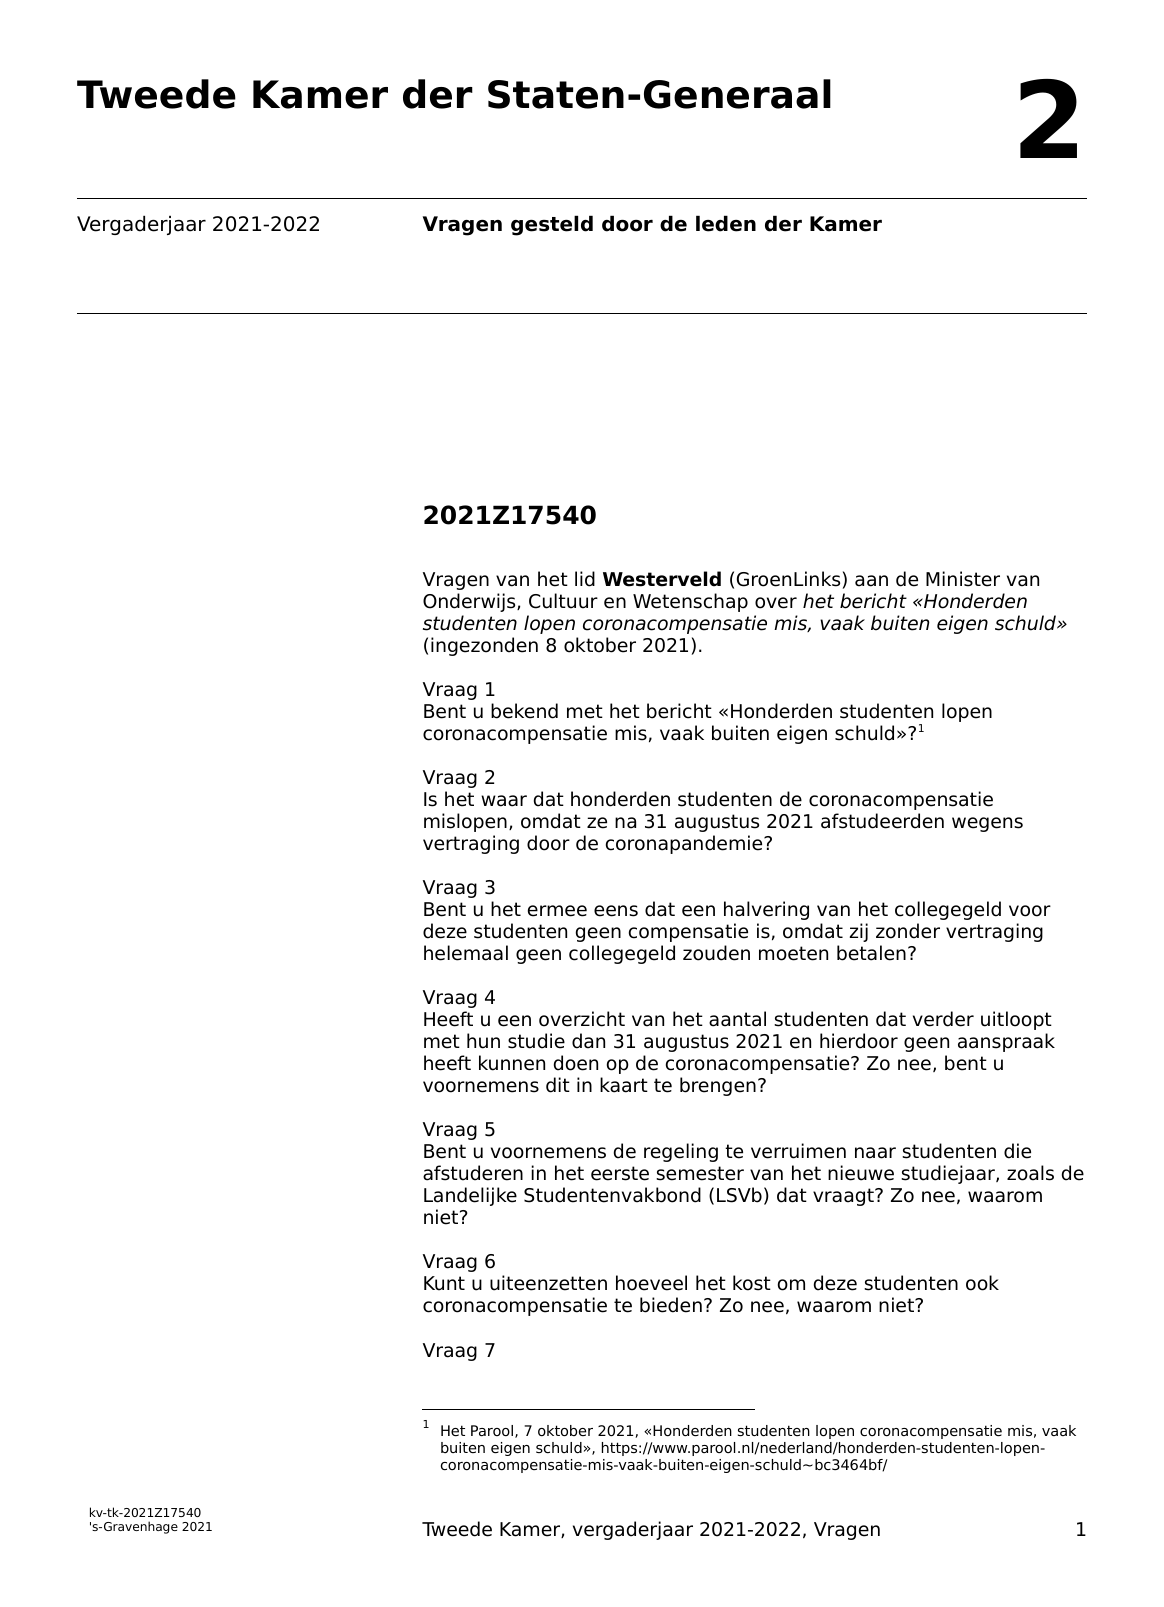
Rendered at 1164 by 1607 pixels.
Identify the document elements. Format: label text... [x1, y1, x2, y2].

text Vraag 3 [422, 877, 1087, 899]
text Vraag 7 [422, 1339, 1087, 1361]
text Vraag 5 [422, 1119, 1087, 1141]
table_cell Vergaderjaar 2021-2022 [77, 199, 422, 313]
text Heeft u een overzicht van het aantal studenten dat verder uitloopt met hun studie dan 31 augustus 2021 en hierdoor geen aanspraak heeft kunnen doen op de coronacompensatie? Zo nee, bent u voornemens dit in kaart te brengen? [422, 1009, 1087, 1097]
table_header Tweede Kamer der Staten-Generaal [77, 59, 886, 198]
text Vraag 2 [422, 767, 1087, 789]
text kv-tk-2021Z17540 [88, 1506, 323, 1520]
text Vraag 4 [422, 987, 1087, 1009]
text Het Parool, 7 oktober 2021, «Honderden studenten lopen coronacompensatie mis, vaak buiten eigen schuld», https://www.parool.nl/nederland/honderden-studenten-lopen-coronacompensatie-mis-vaak-buiten-eigen-schuld~bc3464bf/ [422, 1418, 1087, 1474]
text Vraag 1 [422, 679, 1087, 701]
text Kunt u uiteenzetten hoeveel het kost om deze studenten ook coronacompensatie te bieden? Zo nee, waarom niet? [422, 1273, 1087, 1317]
text Vragen van het lid Westerveld (GroenLinks) aan de Minister van Onderwijs, Cultuur en Wetenschap over het bericht «Honderden studenten lopen coronacompensatie mis, vaak buiten eigen schuld» (ingezonden 8 oktober 2021). [422, 569, 1087, 657]
text Bent u voornemens de regeling te verruimen naar studenten die afstuderen in het eerste semester van het nieuwe studiejaar, zoals de Landelijke Studentenvakbond (LSVb) dat vraagt? Zo nee, waarom niet? [422, 1141, 1087, 1229]
text Bent u het ermee eens dat een halvering van het collegegeld voor deze studenten geen compensatie is, omdat zij zonder vertraging helemaal geen collegegeld zouden moeten betalen? [422, 899, 1087, 965]
text 2021Z17540 [422, 501, 1087, 531]
text 's-Gravenhage 2021 [88, 1520, 323, 1534]
text Vraag 6 [422, 1251, 1087, 1273]
table_header 2 [886, 59, 1087, 198]
text Bent u bekend met het bericht «Honderden studenten lopen coronacompensatie mis, vaak buiten eigen schuld»? [422, 701, 1087, 745]
table_cell Vragen gesteld door de leden der Kamer [422, 199, 1087, 313]
text Is het waar dat honderden studenten de coronacompensatie mislopen, omdat ze na 31 augustus 2021 afstudeerden wegens vertraging door de coronapandemie? [422, 789, 1087, 855]
